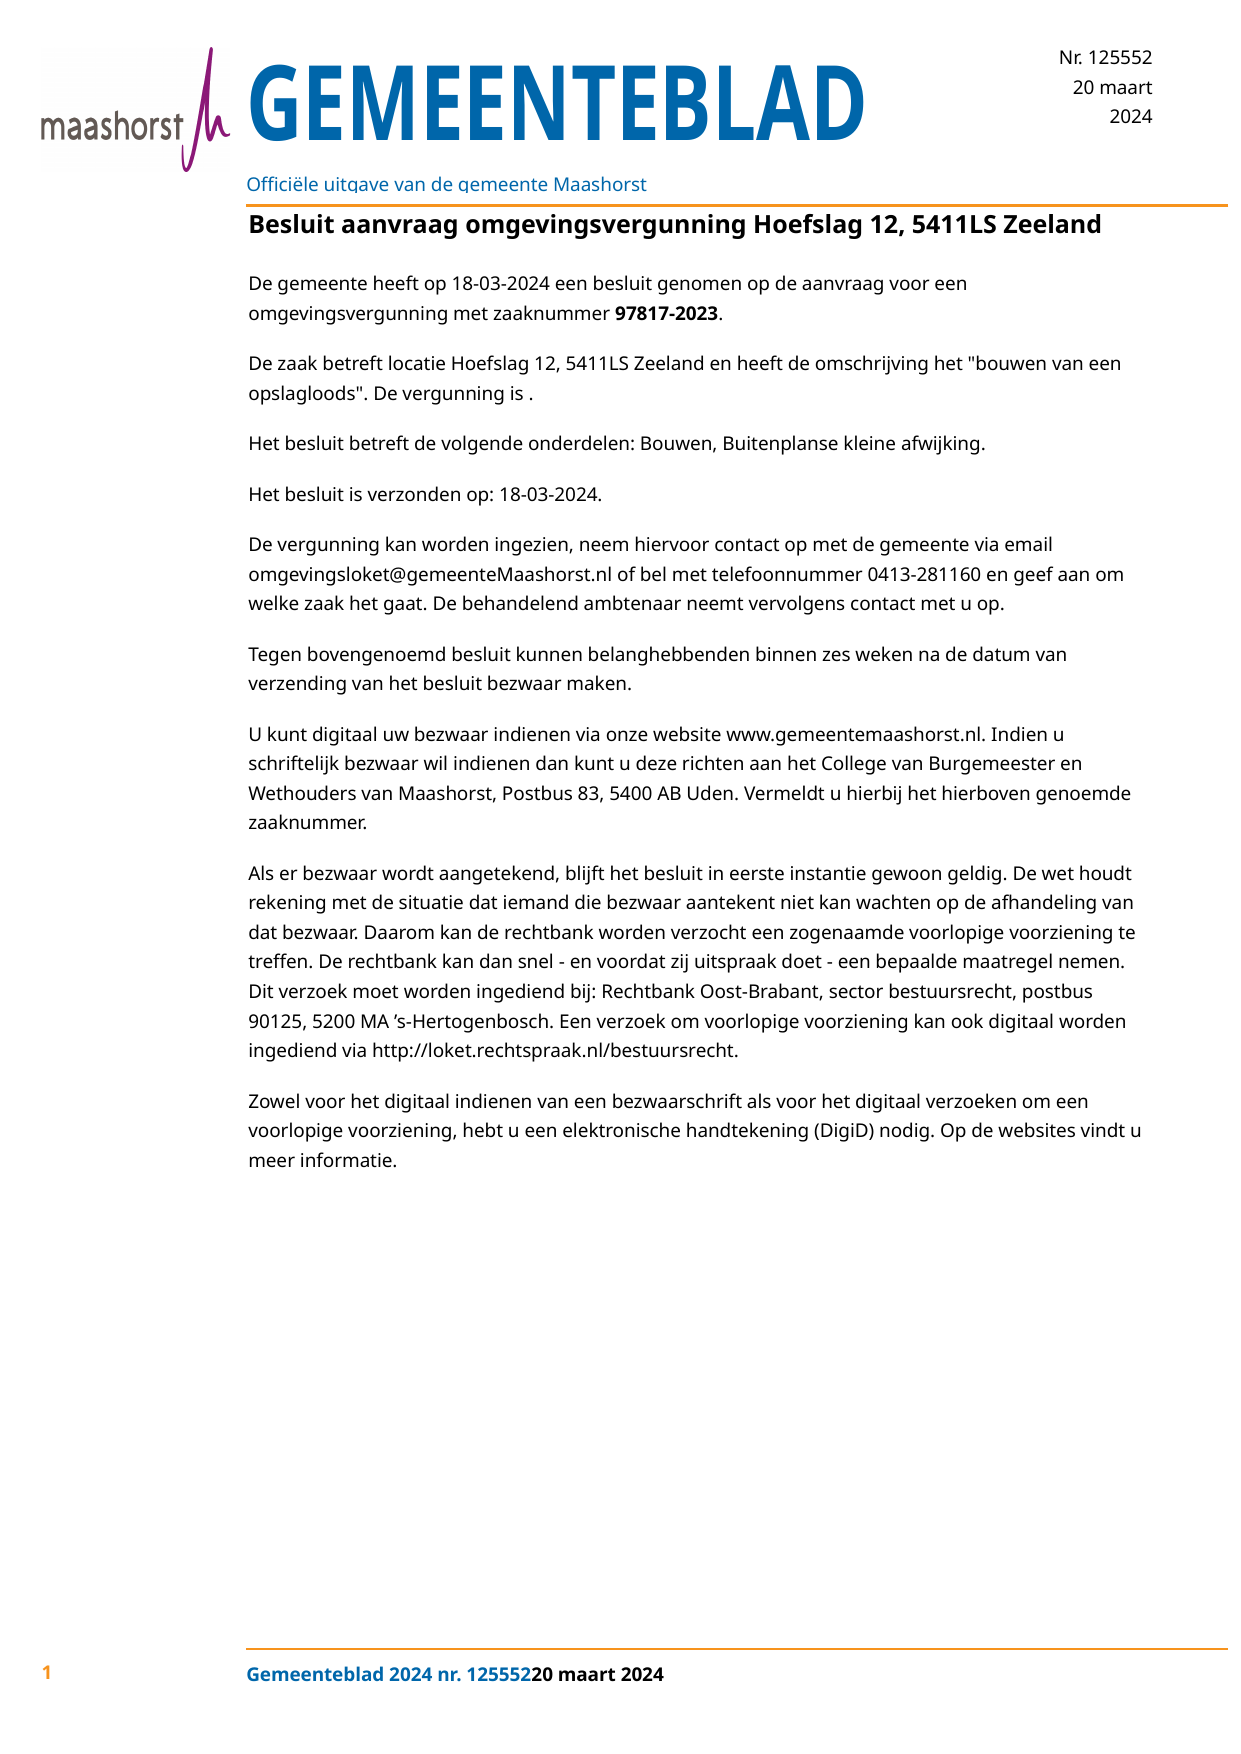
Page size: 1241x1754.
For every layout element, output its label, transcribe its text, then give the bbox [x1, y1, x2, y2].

text Het besluit is verzonden op: 18-03-2024. [248, 481, 1152, 506]
text Zowel voor het digitaal indienen van een bezwaarschrift als voor het digitaal verzoeken om een voorlopige voorziening, hebt u een elektronische handtekening (DigiD) nodig. Op de websites vindt u meer informatie. [248, 1088, 1152, 1173]
text De gemeente heeft op 18-03-2024 een besluit genomen op de aanvraag voor een omgevingsvergunning met zaaknummer 97817-2023. [248, 270, 1152, 326]
text De zaak betreft locatie Hoefslag 12, 5411LS Zeeland en heeft de omschrijving het "bouwen van een opslagloods". De vergunning is . [248, 350, 1152, 406]
text Als er bezwaar wordt aangetekend, blijft het besluit in eerste instantie gewoon geldig. De wet houdt rekening met de situatie dat iemand die bezwaar aantekent niet kan wachten op de afhandeling van dat bezwaar. Daarom kan de rechtbank worden verzocht een zogenaamde voorlopige voorziening te treffen. De rechtbank kan dan snel - en voordat zij uitspraak doet - een bepaalde maatregel nemen. Dit verzoek moet worden ingediend bij: Rechtbank Oost-Brabant, sector bestuursrecht, postbus 90125, 5200 MA ’s-Hertogenbosch. Een verzoek om voorlopige voorziening kan ook digitaal worden ingediend via http://loket.rechtspraak.nl/bestuursrecht. [248, 860, 1152, 1063]
text Besluit aanvraag omgevingsvergunning Hoefslag 12, 5411LS Zeeland [248, 207, 1152, 241]
text U kunt digitaal uw bezwaar indienen via onze website www.gemeentemaashorst.nl. Indien u schriftelijk bezwaar wil indienen dan kunt u deze richten aan het College van Burgemeester en Wethouders van Maashorst, Postbus 83, 5400 AB Uden. Vermeldt u hierbij het hierboven genoemde zaaknummer. [248, 721, 1152, 835]
text Tegen bovengenoemd besluit kunnen belanghebbenden binnen zes weken na de datum van verzending van het besluit bezwaar maken. [248, 641, 1152, 696]
text De vergunning kan worden ingezien, neem hiervoor contact op met de gemeente via email omgevingsloket@gemeenteMaashorst.nl of bel met telefoonnummer 0413-281160 en geef aan om welke zaak het gaat. De behandelend ambtenaar neemt vervolgens contact met u op. [248, 531, 1152, 616]
picture [41, 47, 231, 172]
text Het besluit betreft de volgende onderdelen: Bouwen, Buitenplanse kleine afwijking. [248, 430, 1152, 456]
